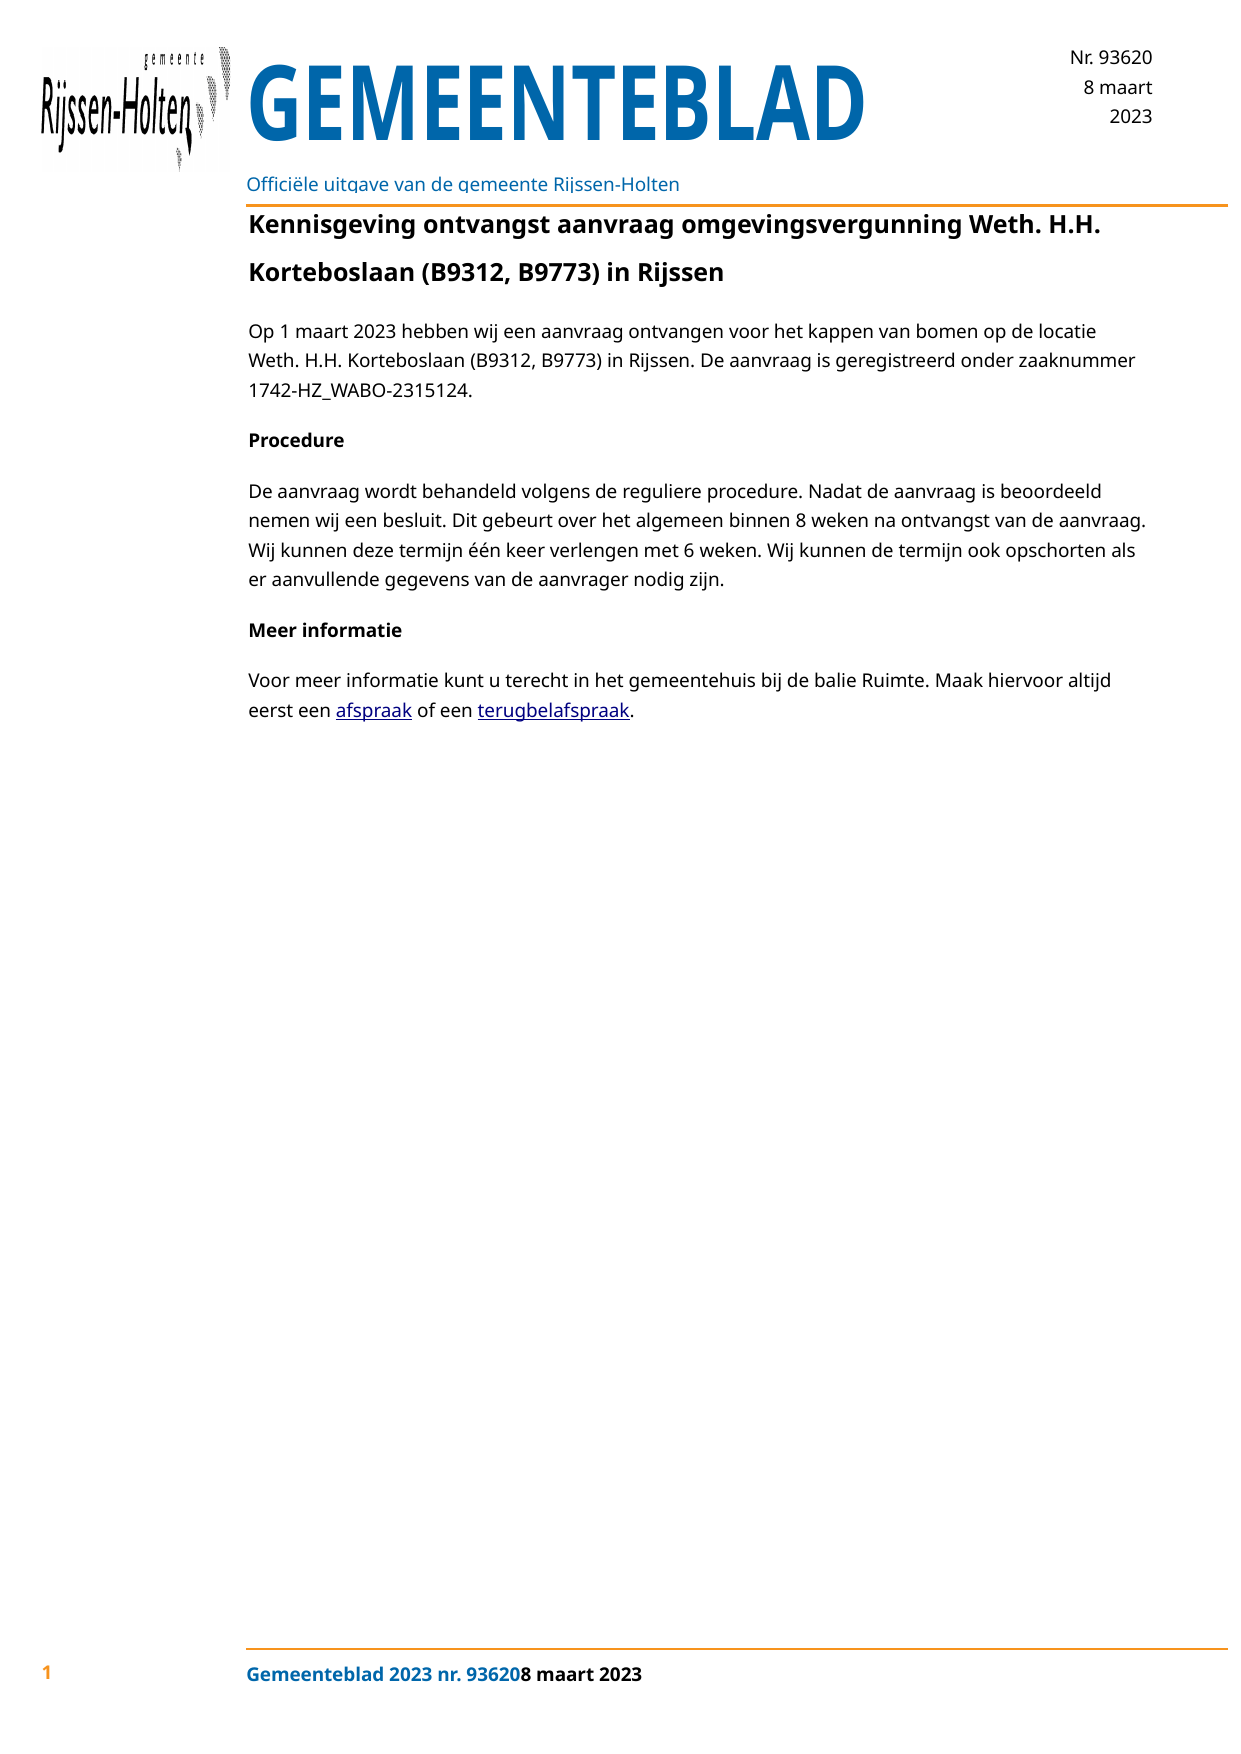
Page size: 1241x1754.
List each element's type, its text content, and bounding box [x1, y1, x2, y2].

text De aanvraag wordt behandeld volgens de reguliere procedure. Nadat de aanvraag is beoordeeld nemen wij een besluit. Dit gebeurt over het algemeen binnen 8 weken na ontvangst van de aanvraag. Wij kunnen deze termijn één keer verlengen met 6 weken. Wij kunnen de termijn ook opschorten als er aanvullende gegevens van de aanvrager nodig zijn. [248, 478, 1152, 592]
text Kennisgeving ontvangst aanvraag omgevingsvergunning Weth. H.H. Korteboslaan (B9312, B9773) in Rijssen [248, 207, 1152, 288]
text Voor meer informatie kunt u terecht in het gemeentehuis bij de balie Ruimte. Maak hiervoor altijd eerst een afspraak of een terugbelafspraak. [248, 667, 1152, 723]
text Procedure [248, 427, 1152, 453]
text Meer informatie [248, 617, 1152, 643]
text Op 1 maart 2023 hebben wij een aanvraag ontvangen voor het kappen van bomen op de locatie Weth. H.H. Korteboslaan (B9312, B9773) in Rijssen. De aanvraag is geregistreerd onder zaaknummer 1742-HZ_WABO-2315124. [248, 318, 1152, 403]
picture [41, 47, 231, 172]
